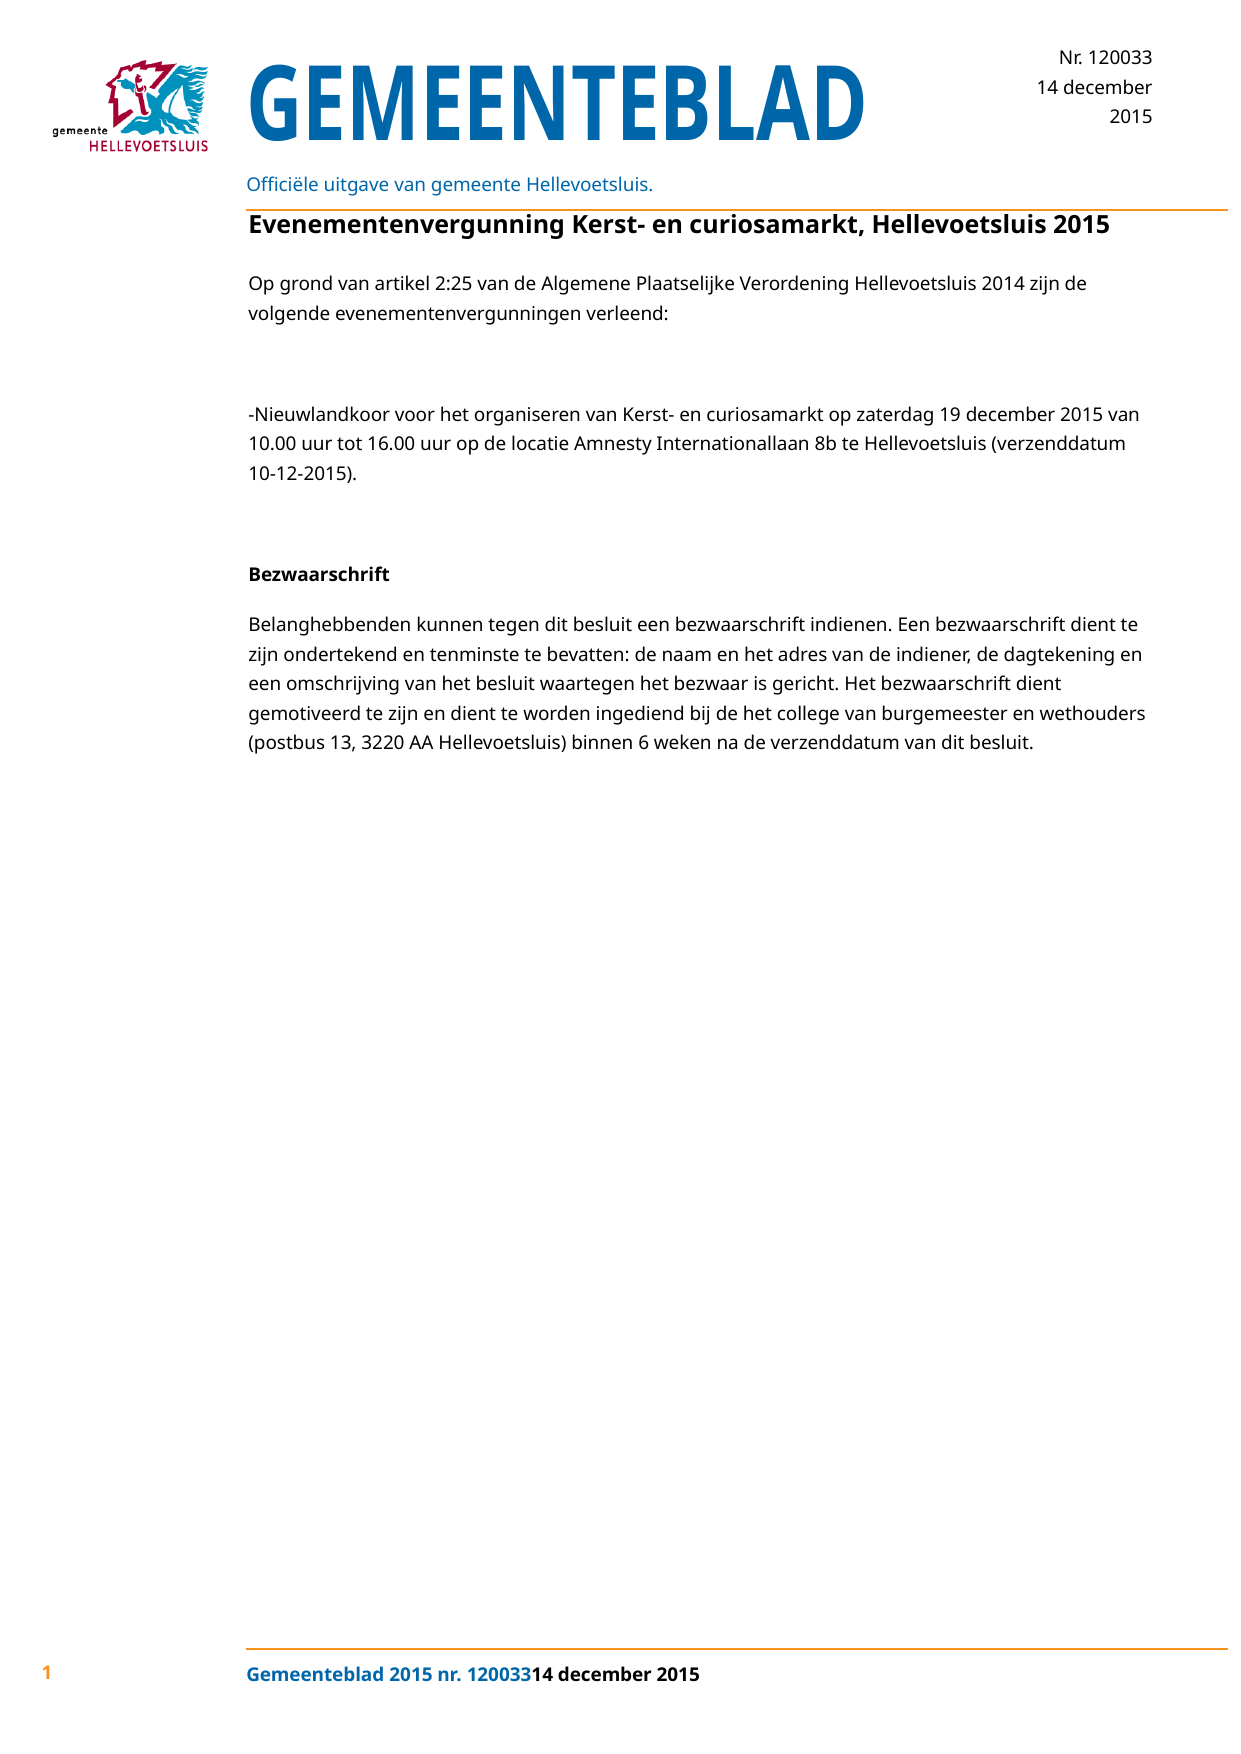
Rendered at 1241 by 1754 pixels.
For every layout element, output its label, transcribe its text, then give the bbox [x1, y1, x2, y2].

text Bezwaarschrift [248, 561, 1152, 586]
text Belanghebbenden kunnen tegen dit besluit een bezwaarschrift indienen. Een bezwaarschrift dient te zijn ondertekend en tenminste te bevatten: de naam en het adres van de indiener, de dagtekening en een omschrijving van het besluit waartegen het bezwaar is gericht. Het bezwaarschrift dient gemotiveerd te zijn en dient te worden ingediend bij de het college van burgemeester en wethouders (postbus 13, 3220 AA Hellevoetsluis) binnen 6 weken na de verzenddatum van dit besluit. [248, 611, 1152, 755]
text -Nieuwlandkoor voor het organiseren van Kerst- en curiosamarkt op zaterdag 19 december 2015 van 10.00 uur tot 16.00 uur op de locatie Amnesty Internationallaan 8b te Hellevoetsluis (verzenddatum 10-12-2015). [248, 401, 1152, 486]
text Evenementenvergunning Kerst- en curiosamarkt, Hellevoetsluis 2015 [248, 211, 1152, 241]
text Op grond van artikel 2:25 van de Algemene Plaatselijke Verordening Hellevoetsluis 2014 zijn de volgende evenementenvergunningen verleend: [248, 270, 1152, 326]
picture [41, 47, 231, 172]
